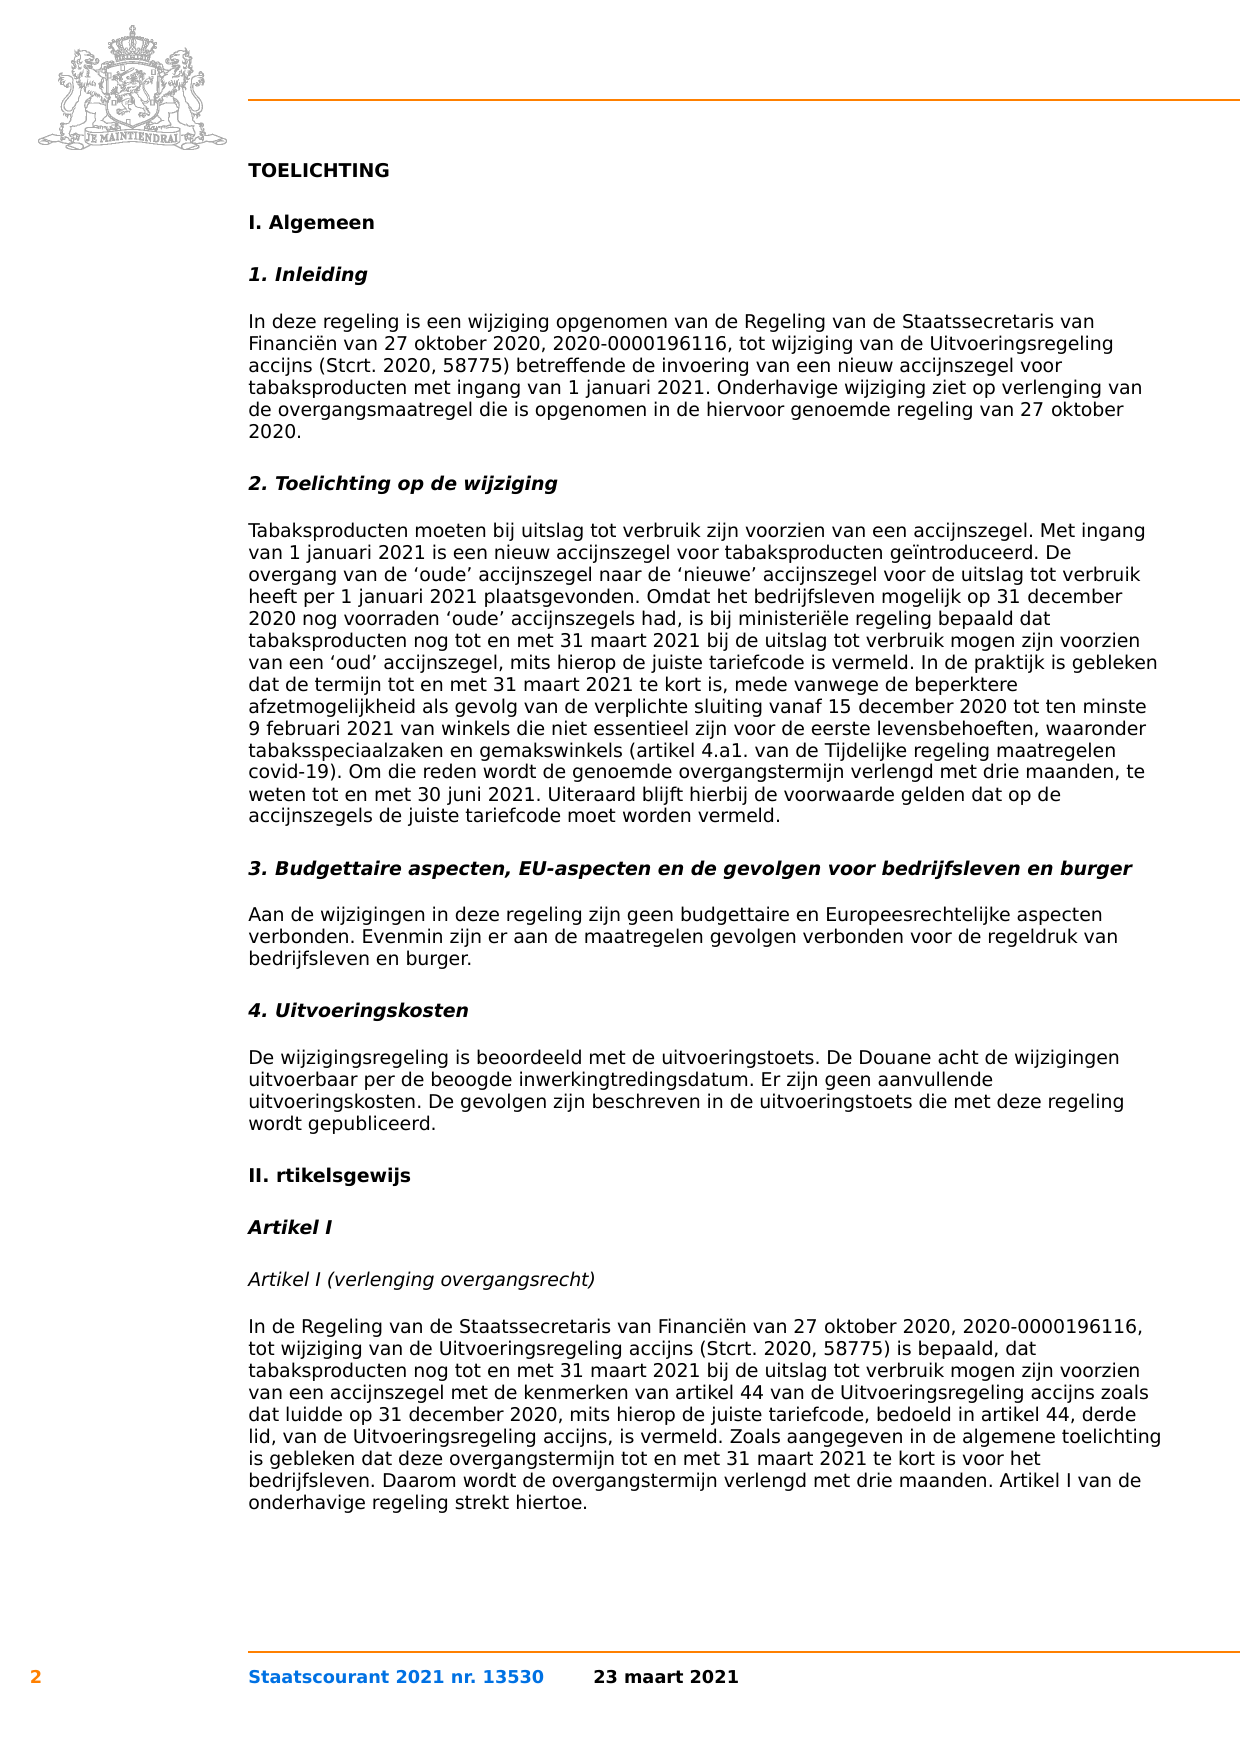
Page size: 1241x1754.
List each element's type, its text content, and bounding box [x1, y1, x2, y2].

text In de Regeling van de Staatssecretaris van Financiën van 27 oktober 2020, 2020-0000196116, tot wijziging van de Uitvoeringsregeling accijns (Stcrt. 2020, 58775) is bepaald, dat tabaksproducten nog tot en met 31 maart 2021 bij de uitslag tot verbruik mogen zijn voorzien van een accijnszegel met de kenmerken van artikel 44 van de Uitvoeringsregeling accijns zoals dat luidde op 31 december 2020, mits hierop de juiste tariefcode, bedoeld in artikel 44, derde lid, van de Uitvoeringsregeling accijns, is vermeld. Zoals aangegeven in de algemene toelichting is gebleken dat deze overgangstermijn tot en met 31 maart 2021 te kort is voor het bedrijfsleven. Daarom wordt de overgangstermijn verlengd met drie maanden. Artikel I van de onderhavige regeling strekt hiertoe. [248, 1316, 1163, 1514]
text Aan de wijzigingen in deze regeling zijn geen budgettaire en Europeesrechtelijke aspecten verbonden. Evenmin zijn er aan de maatregelen gevolgen verbonden voor de regeldruk van bedrijfsleven en burger. [248, 904, 1163, 970]
subtitle II. rtikelsgewijs [248, 1165, 1163, 1187]
subtitle Artikel I (verlenging overgangsrecht) [248, 1269, 1163, 1291]
picture [38, 25, 227, 150]
text De wijzigingsregeling is beoordeeld met de uitvoeringstoets. De Douane acht de wijzigingen uitvoerbaar per de beoogde inwerkingtredingsdatum. Er zijn geen aanvullende uitvoeringskosten. De gevolgen zijn beschreven in de uitvoeringstoets die met deze regeling wordt gepubliceerd. [248, 1047, 1163, 1135]
subtitle Artikel I [248, 1217, 1163, 1239]
subtitle I. Algemeen [248, 212, 1163, 234]
text Tabaksproducten moeten bij uitslag tot verbruik zijn voorzien van een accijnszegel. Met ingang van 1 januari 2021 is een nieuw accijnszegel voor tabaksproducten geïntroduceerd. De overgang van de ‘oude’ accijnszegel naar de ‘nieuwe’ accijnszegel voor de uitslag tot verbruik heeft per 1 januari 2021 plaatsgevonden. Omdat het bedrijfsleven mogelijk op 31 december 2020 nog voorraden ‘oude’ accijnszegels had, is bij ministeriële regeling bepaald dat tabaksproducten nog tot en met 31 maart 2021 bij de uitslag tot verbruik mogen zijn voorzien van een ‘oud’ accijnszegel, mits hierop de juiste tariefcode is vermeld. In de praktijk is gebleken dat de termijn tot en met 31 maart 2021 te kort is, mede vanwege de beperktere afzetmogelijkheid als gevolg van de verplichte sluiting vanaf 15 december 2020 tot ten minste 9 februari 2021 van winkels die niet essentieel zijn voor de eerste levensbehoeften, waaronder tabaksspeciaalzaken en gemakswinkels (artikel 4.a1. van de Tijdelijke regeling maatregelen covid-19). Om die reden wordt de genoemde overgangstermijn verlengd met drie maanden, te weten tot en met 30 juni 2021. Uiteraard blijft hierbij de voorwaarde gelden dat op de accijnszegels de juiste tariefcode moet worden vermeld. [248, 520, 1163, 827]
subtitle 4. Uitvoeringskosten [248, 1000, 1163, 1022]
subtitle TOELICHTING [248, 160, 1163, 182]
subtitle 1. Inleiding [248, 264, 1163, 286]
subtitle 3. Budgettaire aspecten, EU-aspecten en de gevolgen voor bedrijfsleven en burger [248, 857, 1163, 879]
text In deze regeling is een wijziging opgenomen van de Regeling van de Staatssecretaris van Financiën van 27 oktober 2020, 2020-0000196116, tot wijziging van de Uitvoeringsregeling accijns (Stcrt. 2020, 58775) betreffende de invoering van een nieuw accijnszegel voor tabaksproducten met ingang van 1 januari 2021. Onderhavige wijziging ziet op verlenging van de overgangsmaatregel die is opgenomen in de hiervoor genoemde regeling van 27 oktober 2020. [248, 311, 1163, 443]
subtitle 2. Toelichting op de wijziging [248, 473, 1163, 495]
